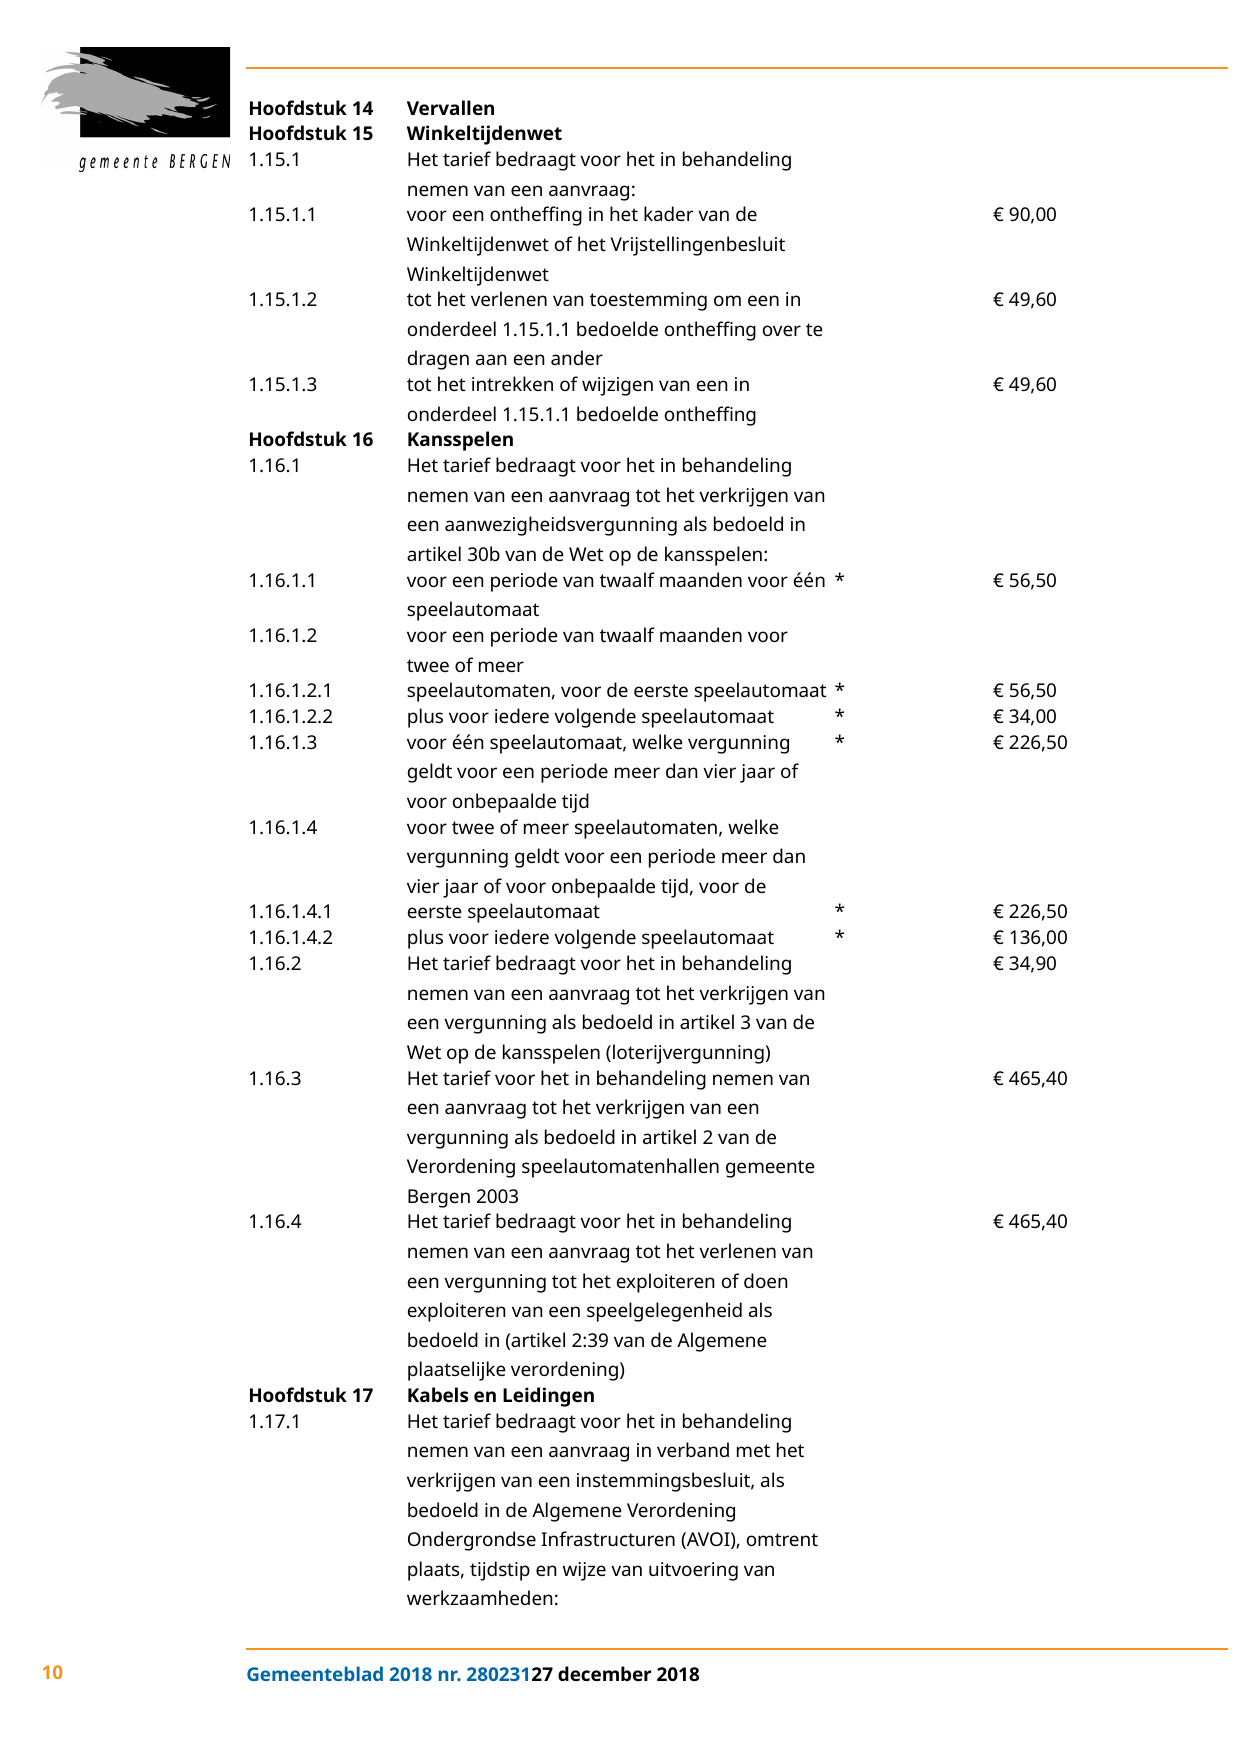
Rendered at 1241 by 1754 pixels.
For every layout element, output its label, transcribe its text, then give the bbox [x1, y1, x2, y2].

table_cell [993, 814, 1152, 899]
table_cell tot het verlenen van toestemming om een in onderdeel 1.15.1.1 bedoelde ontheffing over te dragen aan een ander [407, 286, 834, 371]
table_cell 1.16.1.2.2 [248, 703, 407, 729]
table_cell Hoofdstuk 15 [248, 121, 407, 146]
table_cell € 34,90 [993, 950, 1152, 1065]
table_cell [834, 814, 993, 899]
table_cell 1.16.1 [248, 453, 407, 567]
table_cell voor twee of meer speelautomaten, welke vergunning geldt voor een periode meer dan vier jaar of voor onbepaalde tijd, voor de [407, 814, 834, 899]
table_cell [834, 371, 993, 427]
table_cell € 226,50 [993, 729, 1152, 814]
table_cell * [834, 703, 993, 729]
table_cell [834, 427, 993, 452]
table_cell 1.16.4 [248, 1209, 407, 1382]
table_cell Hoofdstuk 14 [248, 95, 407, 121]
table_cell 1.16.1.2.1 [248, 678, 407, 703]
table_cell [834, 146, 993, 202]
table_cell [993, 622, 1152, 677]
table_cell 1.16.1.3 [248, 729, 407, 814]
table_cell * [834, 899, 993, 924]
table_cell Het tarief bedraagt voor het in behandeling nemen van een aanvraag tot het verkrijgen van een vergunning als bedoeld in artikel 3 van de Wet op de kansspelen (loterijvergunning) [407, 950, 834, 1065]
table_cell tot het intrekken of wijzigen van een in onderdeel 1.15.1.1 bedoelde ontheffing [407, 371, 834, 427]
table_cell [834, 121, 993, 146]
table_cell [834, 622, 993, 677]
table_cell [993, 121, 1152, 146]
table_cell eerste speelautomaat [407, 899, 834, 924]
table_cell [834, 950, 993, 1065]
table_cell Kabels en Leidingen [407, 1383, 834, 1408]
table_cell € 465,40 [993, 1065, 1152, 1209]
table_cell [834, 202, 993, 286]
picture [41, 47, 231, 172]
table_cell Het tarief bedraagt voor het in behandeling nemen van een aanvraag tot het verlenen van een vergunning tot het exploiteren of doen exploiteren van een speelgelegenheid als bedoeld in (artikel 2:39 van de Algemene plaatselijke verordening) [407, 1209, 834, 1382]
table_cell voor één speelautomaat, welke vergunning geldt voor een periode meer dan vier jaar of voor onbepaalde tijd [407, 729, 834, 814]
table_cell voor een periode van twaalf maanden voor één speelautomaat [407, 567, 834, 622]
table_cell 1.17.1 [248, 1408, 407, 1611]
table_cell 1.15.1.2 [248, 286, 407, 371]
table_cell [993, 1408, 1152, 1611]
table_cell € 56,50 [993, 678, 1152, 703]
table_cell 1.16.2 [248, 950, 407, 1065]
table_cell 1.15.1 [248, 146, 407, 202]
table_cell plus voor iedere volgende speelautomaat [407, 703, 834, 729]
table_cell € 136,00 [993, 925, 1152, 950]
table_cell * [834, 567, 993, 622]
table_cell € 90,00 [993, 202, 1152, 286]
table_cell 1.16.3 [248, 1065, 407, 1209]
table_cell € 465,40 [993, 1209, 1152, 1382]
table_cell speelautomaten, voor de eerste speelautomaat [407, 678, 834, 703]
table_cell 1.15.1.3 [248, 371, 407, 427]
table_cell 1.15.1.1 [248, 202, 407, 286]
table_cell Hoofdstuk 17 [248, 1383, 407, 1408]
table_cell [993, 427, 1152, 452]
table_cell 1.16.1.1 [248, 567, 407, 622]
table_cell Het tarief voor het in behandeling nemen van een aanvraag tot het verkrijgen van een vergunning als bedoeld in artikel 2 van de Verordening speelautomatenhallen gemeente Bergen 2003 [407, 1065, 834, 1209]
table_cell [834, 1408, 993, 1611]
table_cell 1.16.1.4.2 [248, 925, 407, 950]
table_cell Het tarief bedraagt voor het in behandeling nemen van een aanvraag in verband met het verkrijgen van een instemmingsbesluit, als bedoeld in de Algemene Verordening Ondergrondse Infrastructuren (AVOI), omtrent plaats, tijdstip en wijze van uitvoering van werkzaamheden: [407, 1408, 834, 1611]
table_cell [834, 1383, 993, 1408]
table_cell € 34,00 [993, 703, 1152, 729]
table_cell [834, 286, 993, 371]
table_cell 1.16.1.4.1 [248, 899, 407, 924]
table_cell € 226,50 [993, 899, 1152, 924]
table_cell Kansspelen [407, 427, 834, 452]
table_cell * [834, 678, 993, 703]
table_cell voor een periode van twaalf maanden voor twee of meer [407, 622, 834, 677]
table_cell € 49,60 [993, 371, 1152, 427]
table_cell [993, 95, 1152, 121]
table_cell [834, 1065, 993, 1209]
table_cell 1.16.1.4 [248, 814, 407, 899]
table_cell [834, 453, 993, 567]
table_cell plus voor iedere volgende speelautomaat [407, 925, 834, 950]
table_cell [993, 1383, 1152, 1408]
table_cell [993, 453, 1152, 567]
table_cell Het tarief bedraagt voor het in behandeling nemen van een aanvraag tot het verkrijgen van een aanwezigheidsvergunning als bedoeld in artikel 30b van de Wet op de kansspelen: [407, 453, 834, 567]
table_cell [834, 1209, 993, 1382]
table_cell Winkeltijdenwet [407, 121, 834, 146]
table_cell 1.16.1.2 [248, 622, 407, 677]
table_cell Hoofdstuk 16 [248, 427, 407, 452]
table_cell Het tarief bedraagt voor het in behandeling nemen van een aanvraag: [407, 146, 834, 202]
table_cell [834, 95, 993, 121]
table_cell € 49,60 [993, 286, 1152, 371]
table_cell € 56,50 [993, 567, 1152, 622]
table_cell * [834, 925, 993, 950]
table_cell Vervallen [407, 95, 834, 121]
table_cell [993, 146, 1152, 202]
table_cell voor een ontheffing in het kader van de Winkeltijdenwet of het Vrijstellingenbesluit Winkeltijdenwet [407, 202, 834, 286]
table_cell * [834, 729, 993, 814]
